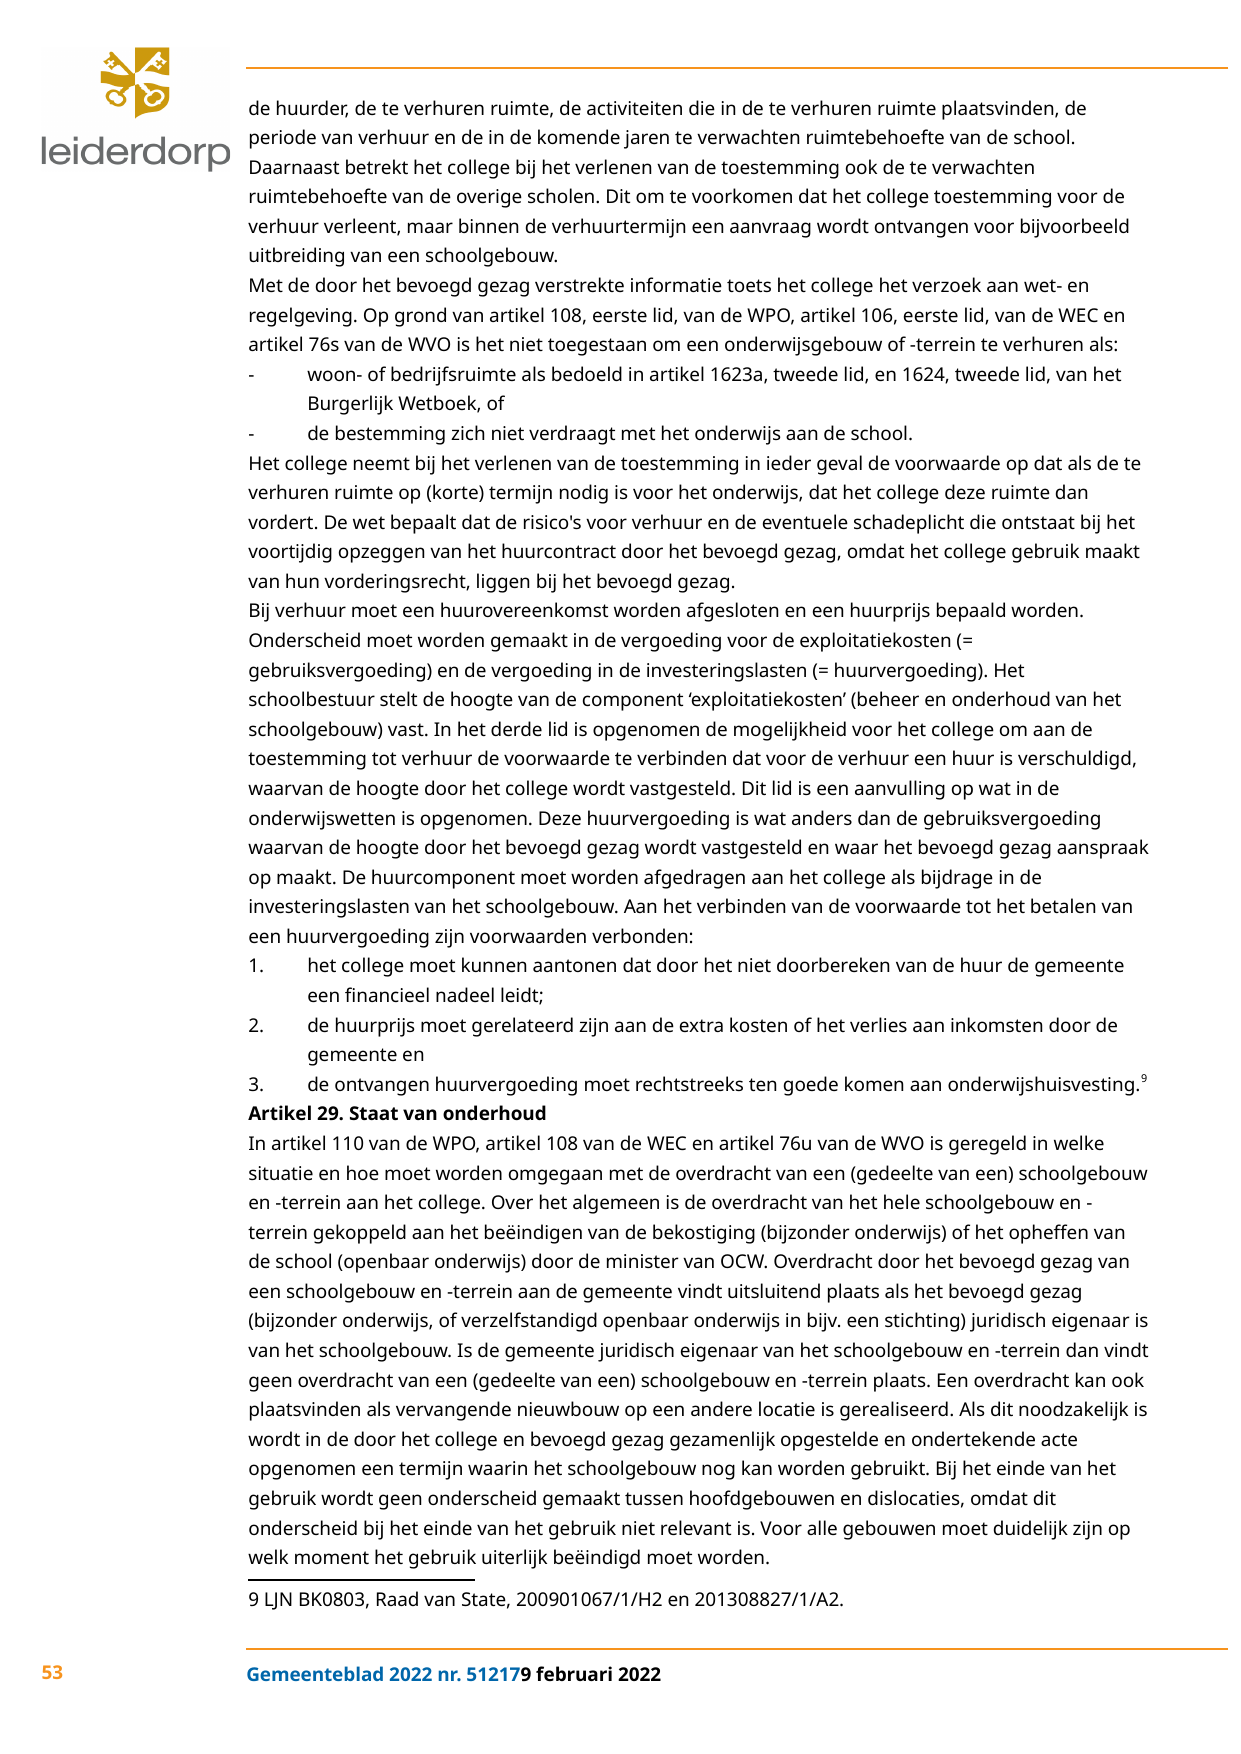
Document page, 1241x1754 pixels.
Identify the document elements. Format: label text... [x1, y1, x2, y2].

picture [41, 47, 231, 172]
text Artikel 29. Staat van onderhoud [248, 1101, 1152, 1126]
text Bij verhuur moet een huurovereenkomst worden afgesloten en een huurprijs bepaald worden. Onderscheid moet worden gemaakt in de vergoeding voor de exploitatiekosten (= gebruiksvergoeding) en de vergoeding in de investeringslasten (= huurvergoeding). Het schoolbestuur stelt de hoogte van de component ‘exploitatiekosten’ (beheer en onderhoud van het schoolgebouw) vast. In het derde lid is opgenomen de mogelijkheid voor het college om aan de toestemming tot verhuur de voorwaarde te verbinden dat voor de verhuur een huur is verschuldigd, waarvan de hoogte door het college wordt vastgesteld. Dit lid is een aanvulling op wat in de onderwijswetten is opgenomen. Deze huurvergoeding is wat anders dan de gebruiksvergoeding waarvan de hoogte door het bevoegd gezag wordt vastgesteld en waar het bevoegd gezag aanspraak op maakt. De huurcomponent moet worden afgedragen aan het college als bijdrage in de investeringslasten van het schoolgebouw. Aan het verbinden van de voorwaarde tot het betalen van een huurvergoeding zijn voorwaarden verbonden: [248, 598, 1152, 949]
text Met de door het bevoegd gezag verstrekte informatie toets het college het verzoek aan wet- en regelgeving. Op grond van artikel 108, eerste lid, van de WPO, artikel 106, eerste lid, van de WEC en artikel 76s van de WVO is het niet toegestaan om een onderwijsgebouw of -terrein te verhuren als: [248, 272, 1152, 357]
list LJN BK0803, Raad van State, 200901067/1/H2 en 201308827/1/A2. [248, 1586, 1152, 1612]
list de huurprijs moet gerelateerd zijn aan de extra kosten of het verlies aan inkomsten door de gemeente en [248, 1012, 1152, 1067]
list het college moet kunnen aantonen dat door het niet doorbereken van de huur de gemeente een financieel nadeel leidt; [248, 953, 1152, 1008]
text In artikel 110 van de WPO, artikel 108 van de WEC en artikel 76u van de WVO is geregeld in welke situatie en hoe moet worden omgegaan met de overdracht van een (gedeelte van een) schoolgebouw en -terrein aan het college. Over het algemeen is de overdracht van het hele schoolgebouw en -terrein gekoppeld aan het beëindigen van de bekostiging (bijzonder onderwijs) of het opheffen van de school (openbaar onderwijs) door de minister van OCW. Overdracht door het bevoegd gezag van een schoolgebouw en -terrein aan de gemeente vindt uitsluitend plaats als het bevoegd gezag (bijzonder onderwijs, of verzelfstandigd openbaar onderwijs in bijv. een stichting) juridisch eigenaar is van het schoolgebouw. Is de gemeente juridisch eigenaar van het schoolgebouw en -terrein dan vindt geen overdracht van een (gedeelte van een) schoolgebouw en -terrein plaats. Een overdracht kan ook plaatsvinden als vervangende nieuwbouw op een andere locatie is gerealiseerd. Als dit noodzakelijk is wordt in de door het college en bevoegd gezag gezamenlijk opgestelde en ondertekende acte opgenomen een termijn waarin het schoolgebouw nog kan worden gebruikt. Bij het einde van het gebruik wordt geen onderscheid gemaakt tussen hoofdgebouwen en dislocaties, omdat dit onderscheid bij het einde van het gebruik niet relevant is. Voor alle gebouwen moet duidelijk zijn op welk moment het gebruik uiterlijk beëindigd moet worden. [248, 1130, 1152, 1570]
text de huurder, de te verhuren ruimte, de activiteiten die in de te verhuren ruimte plaatsvinden, de periode van verhuur en de in de komende jaren te verwachten ruimtebehoefte van de school. Daarnaast betrekt het college bij het verlenen van de toestemming ook de te verwachten ruimtebehoefte van de overige scholen. Dit om te voorkomen dat het college toestemming voor de verhuur verleent, maar binnen de verhuurtermijn een aanvraag wordt ontvangen voor bijvoorbeeld uitbreiding van een schoolgebouw. [248, 95, 1152, 268]
list woon- of bedrijfsruimte als bedoeld in artikel 1623a, tweede lid, en 1624, tweede lid, van het Burgerlijk Wetboek, of [248, 361, 1152, 416]
list de ontvangen huurvergoeding moet rechtstreeks ten goede komen aan onderwijshuisvesting. [248, 1071, 1152, 1097]
list de bestemming zich niet verdraagt met het onderwijs aan de school. [248, 420, 1152, 446]
text Het college neemt bij het verlenen van de toestemming in ieder geval de voorwaarde op dat als de te verhuren ruimte op (korte) termijn nodig is voor het onderwijs, dat het college deze ruimte dan vordert. De wet bepaalt dat de risico's voor verhuur en de eventuele schadeplicht die ontstaat bij het voortijdig opzeggen van het huurcontract door het bevoegd gezag, omdat het college gebruik maakt van hun vorderingsrecht, liggen bij het bevoegd gezag. [248, 450, 1152, 594]
